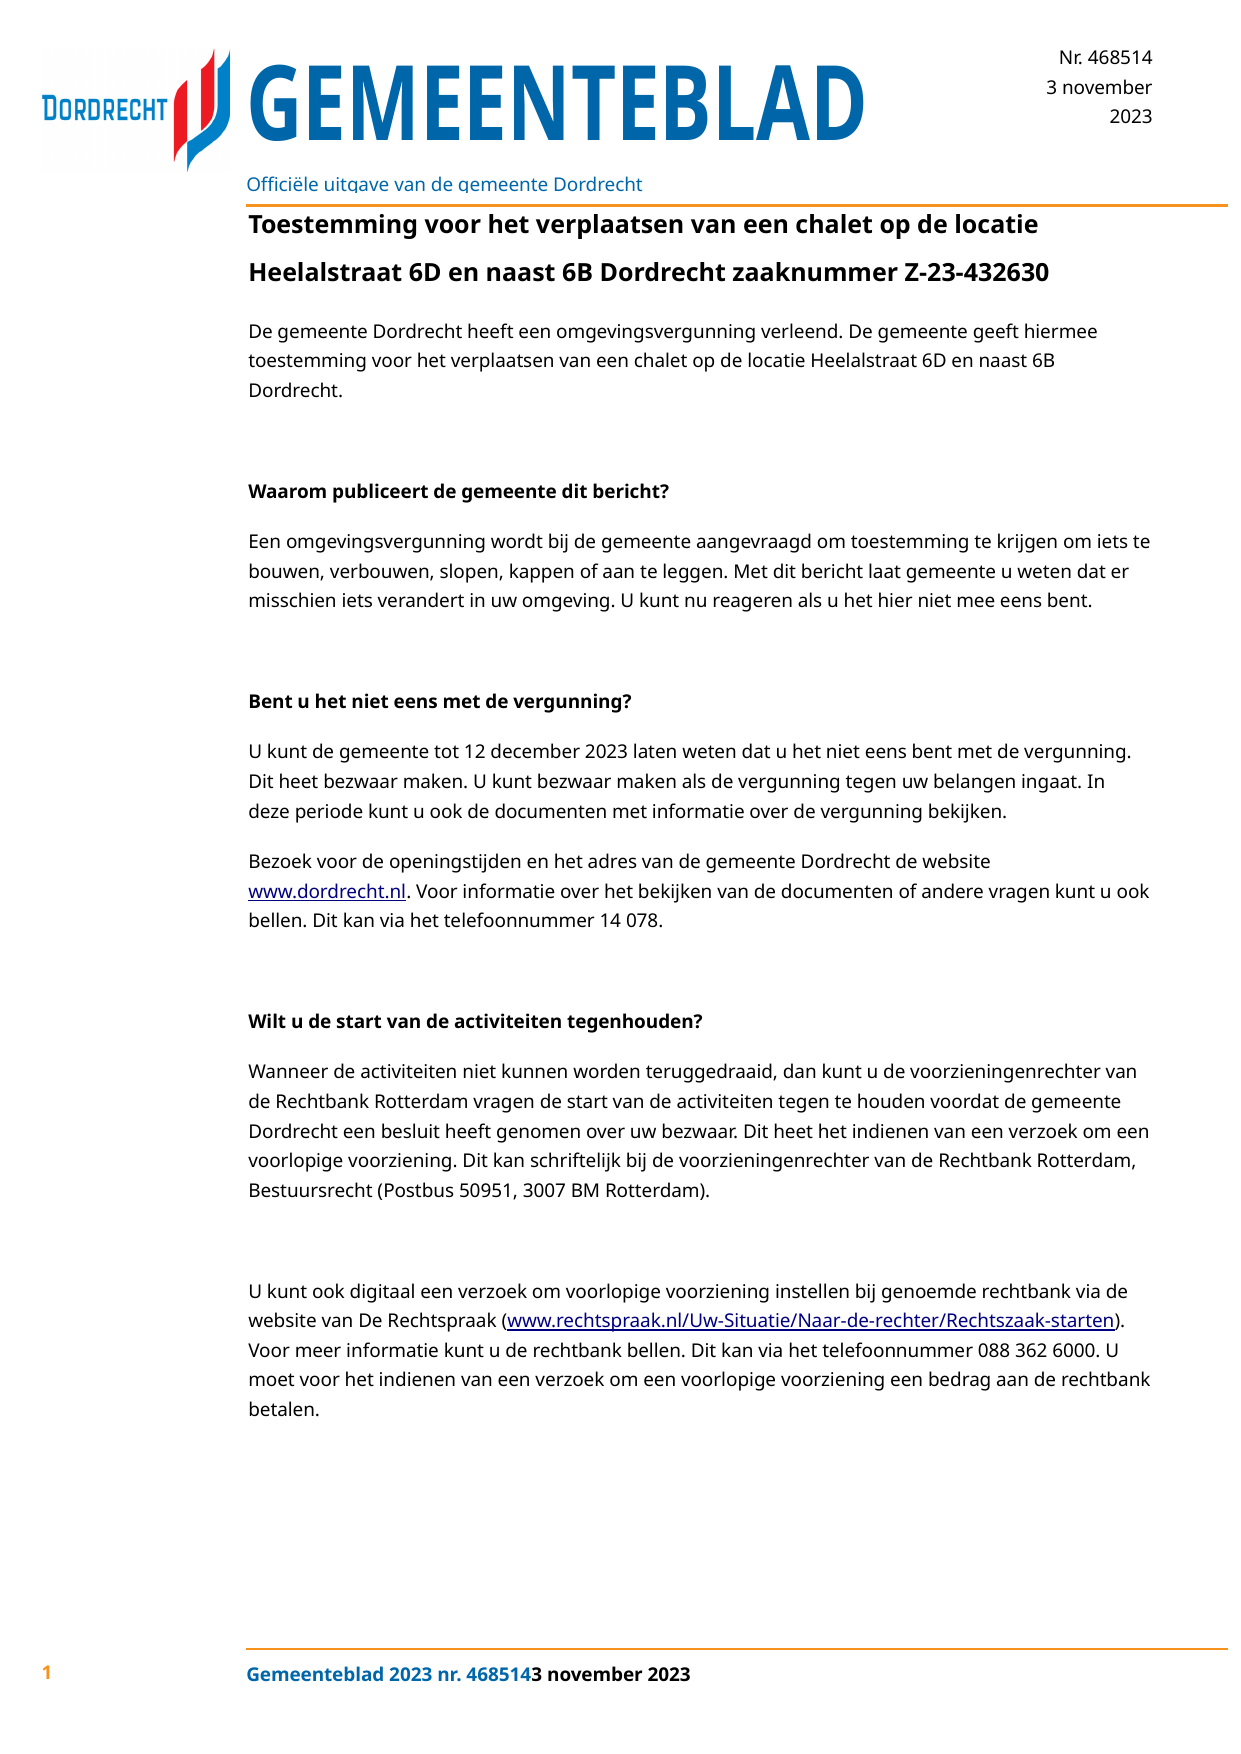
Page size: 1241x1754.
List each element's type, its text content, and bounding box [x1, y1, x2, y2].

text Bezoek voor de openingstijden en het adres van de gemeente Dordrecht de website www.dordrecht.nl. Voor informatie over het bekijken van de documenten of andere vragen kunt u ook bellen. Dit kan via het telefoonnummer 14 078. [248, 848, 1152, 933]
text Waarom publiceert de gemeente dit bericht? [248, 478, 1152, 504]
text U kunt ook digitaal een verzoek om voorlopige voorziening instellen bij genoemde rechtbank via de website van De Rechtspraak (www.rechtspraak.nl/Uw-Situatie/Naar-de-rechter/Rechtszaak-starten). Voor meer informatie kunt u de rechtbank bellen. Dit kan via het telefoonnummer 088 362 6000. U moet voor het indienen van een verzoek om een voorlopige voorziening een bedrag aan de rechtbank betalen. [248, 1278, 1152, 1422]
picture [41, 47, 231, 172]
text De gemeente Dordrecht heeft een omgevingsvergunning verleend. De gemeente geeft hiermee toestemming voor het verplaatsen van een chalet op de locatie Heelalstraat 6D en naast 6B Dordrecht. [248, 318, 1152, 403]
text Een omgevingsvergunning wordt bij de gemeente aangevraagd om toestemming te krijgen om iets te bouwen, verbouwen, slopen, kappen of aan te leggen. Met dit bericht laat gemeente u weten dat er misschien iets verandert in uw omgeving. U kunt nu reageren als u het hier niet mee eens bent. [248, 528, 1152, 613]
text U kunt de gemeente tot 12 december 2023 laten weten dat u het niet eens bent met de vergunning. Dit heet bezwaar maken. U kunt bezwaar maken als de vergunning tegen uw belangen ingaat. In deze periode kunt u ook de documenten met informatie over de vergunning bekijken. [248, 739, 1152, 824]
text Bent u het niet eens met de vergunning? [248, 688, 1152, 714]
text Wanneer de activiteiten niet kunnen worden teruggedraaid, dan kunt u de voorzieningenrechter van de Rechtbank Rotterdam vragen de start van de activiteiten tegen te houden voordat de gemeente Dordrecht een besluit heeft genomen over uw bezwaar. Dit heet het indienen van een verzoek om een voorlopige voorziening. Dit kan schriftelijk bij de voorzieningenrechter van de Rechtbank Rotterdam, Bestuursrecht (Postbus 50951, 3007 BM Rotterdam). [248, 1059, 1152, 1203]
text Wilt u de start van de activiteiten tegenhouden? [248, 1008, 1152, 1034]
text Toestemming voor het verplaatsen van een chalet op de locatie Heelalstraat 6D en naast 6B Dordrecht zaaknummer Z-23-432630 [248, 207, 1152, 288]
